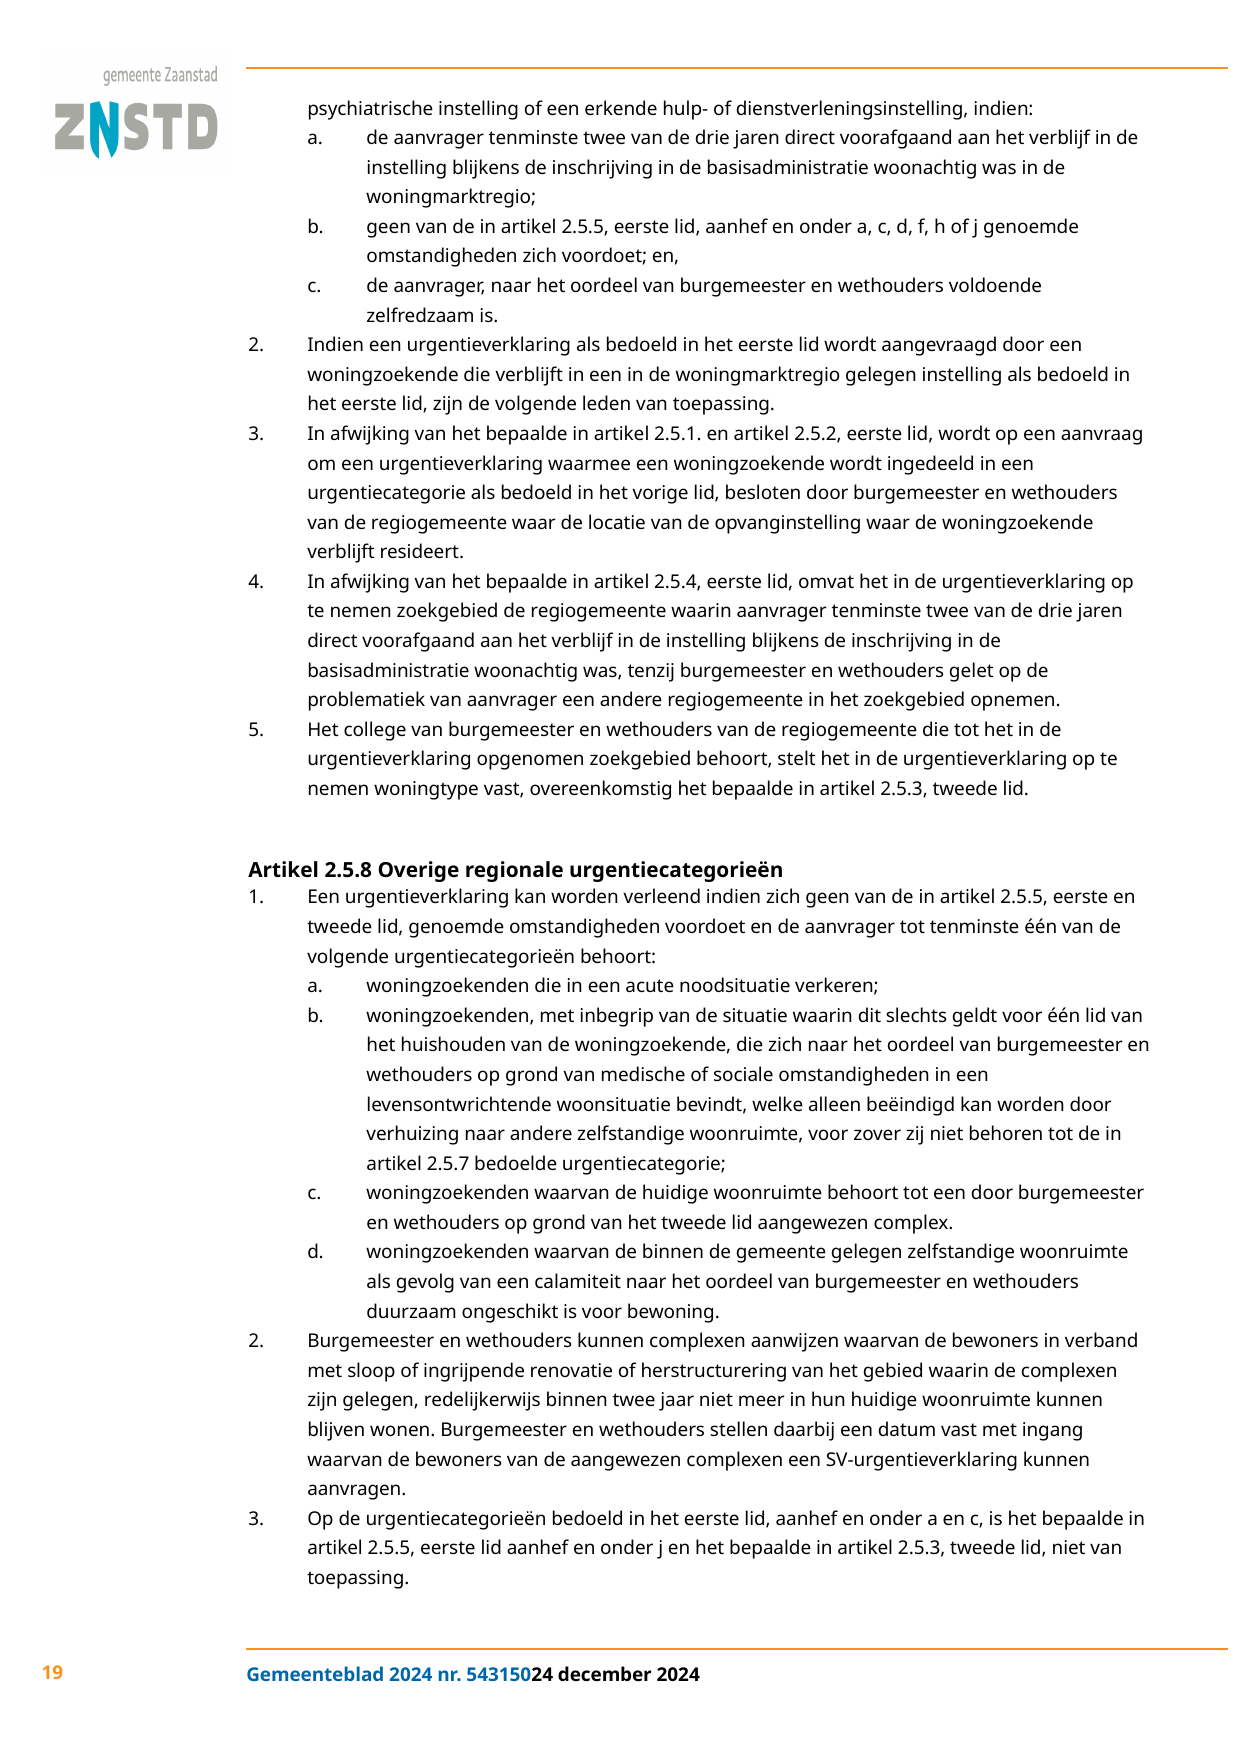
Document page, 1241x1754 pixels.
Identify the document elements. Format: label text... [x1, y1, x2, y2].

list woningzoekenden, met inbegrip van de situatie waarin dit slechts geldt voor één lid van het huishouden van de woningzoekende, die zich naar het oordeel van burgemeester en wethouders op grond van medische of sociale omstandigheden in een levensontwrichtende woonsituatie bevindt, welke alleen beëindigd kan worden door verhuizing naar andere zelfstandige woonruimte, voor zover zij niet behoren tot de in artikel 2.5.7 bedoelde urgentiecategorie; [307, 1002, 1152, 1176]
list Burgemeester en wethouders kunnen complexen aanwijzen waarvan de bewoners in verband met sloop of ingrijpende renovatie of herstructurering van het gebied waarin de complexen zijn gelegen, redelijkerwijs binnen twee jaar niet meer in hun huidige woonruimte kunnen blijven wonen. Burgemeester en wethouders stellen daarbij een datum vast met ingang waarvan de bewoners van de aangewezen complexen een SV-urgentieverklaring kunnen aanvragen. [248, 1327, 1152, 1501]
list geen van de in artikel 2.5.5, eerste lid, aanhef en onder a, c, d, f, h of j genoemde omstandigheden zich voordoet; en, [307, 213, 1152, 268]
list psychiatrische instelling of een erkende hulp- of dienstverleningsinstelling, indien: [248, 95, 1152, 121]
list Op de urgentiecategorieën bedoeld in het eerste lid, aanhef en onder a en c, is het bepaalde in artikel 2.5.5, eerste lid aanhef en onder j en het bepaalde in artikel 2.5.3, tweede lid, niet van toepassing. [248, 1505, 1152, 1590]
list Een urgentieverklaring kan worden verleend indien zich geen van de in artikel 2.5.5, eerste en tweede lid, genoemde omstandigheden voordoet en de aanvrager tot tenminste één van de volgende urgentiecategorieën behoort: [248, 884, 1152, 968]
list woningzoekenden waarvan de huidige woonruimte behoort tot een door burgemeester en wethouders op grond van het tweede lid aangewezen complex. [307, 1179, 1152, 1235]
list woningzoekenden die in een acute noodsituatie verkeren; [307, 972, 1152, 998]
list Het college van burgemeester en wethouders van de regiogemeente die tot het in de urgentieverklaring opgenomen zoekgebied behoort, stelt het in de urgentieverklaring op te nemen woningtype vast, overeenkomstig het bepaalde in artikel 2.5.3, tweede lid. [248, 716, 1152, 801]
picture [41, 47, 231, 172]
list In afwijking van het bepaalde in artikel 2.5.1. en artikel 2.5.2, eerste lid, wordt op een aanvraag om een urgentieverklaring waarmee een woningzoekende wordt ingedeeld in een urgentiecategorie als bedoeld in het vorige lid, besloten door burgemeester en wethouders van de regiogemeente waar de locatie van de opvanginstelling waar de woningzoekende verblijft resideert. [248, 420, 1152, 564]
list de aanvrager tenminste twee van de drie jaren direct voorafgaand aan het verblijf in de instelling blijkens de inschrijving in de basisadministratie woonachtig was in de woningmarktregio; [307, 124, 1152, 209]
list woningzoekenden waarvan de binnen de gemeente gelegen zelfstandige woonruimte als gevolg van een calamiteit naar het oordeel van burgemeester en wethouders duurzaam ongeschikt is voor bewoning. [307, 1239, 1152, 1323]
list In afwijking van het bepaalde in artikel 2.5.4, eerste lid, omvat het in de urgentieverklaring op te nemen zoekgebied de regiogemeente waarin aanvrager tenminste twee van de drie jaren direct voorafgaand aan het verblijf in de instelling blijkens de inschrijving in de basisadministratie woonachtig was, tenzij burgemeester en wethouders gelet op de problematiek van aanvrager een andere regiogemeente in het zoekgebied opnemen. [248, 568, 1152, 712]
text Artikel 2.5.8 Overige regionale urgentiecategorieën [248, 855, 1152, 884]
list Indien een urgentieverklaring als bedoeld in het eerste lid wordt aangevraagd door een woningzoekende die verblijft in een in de woningmarktregio gelegen instelling als bedoeld in het eerste lid, zijn de volgende leden van toepassing. [248, 331, 1152, 416]
list de aanvrager, naar het oordeel van burgemeester en wethouders voldoende zelfredzaam is. [307, 272, 1152, 328]
